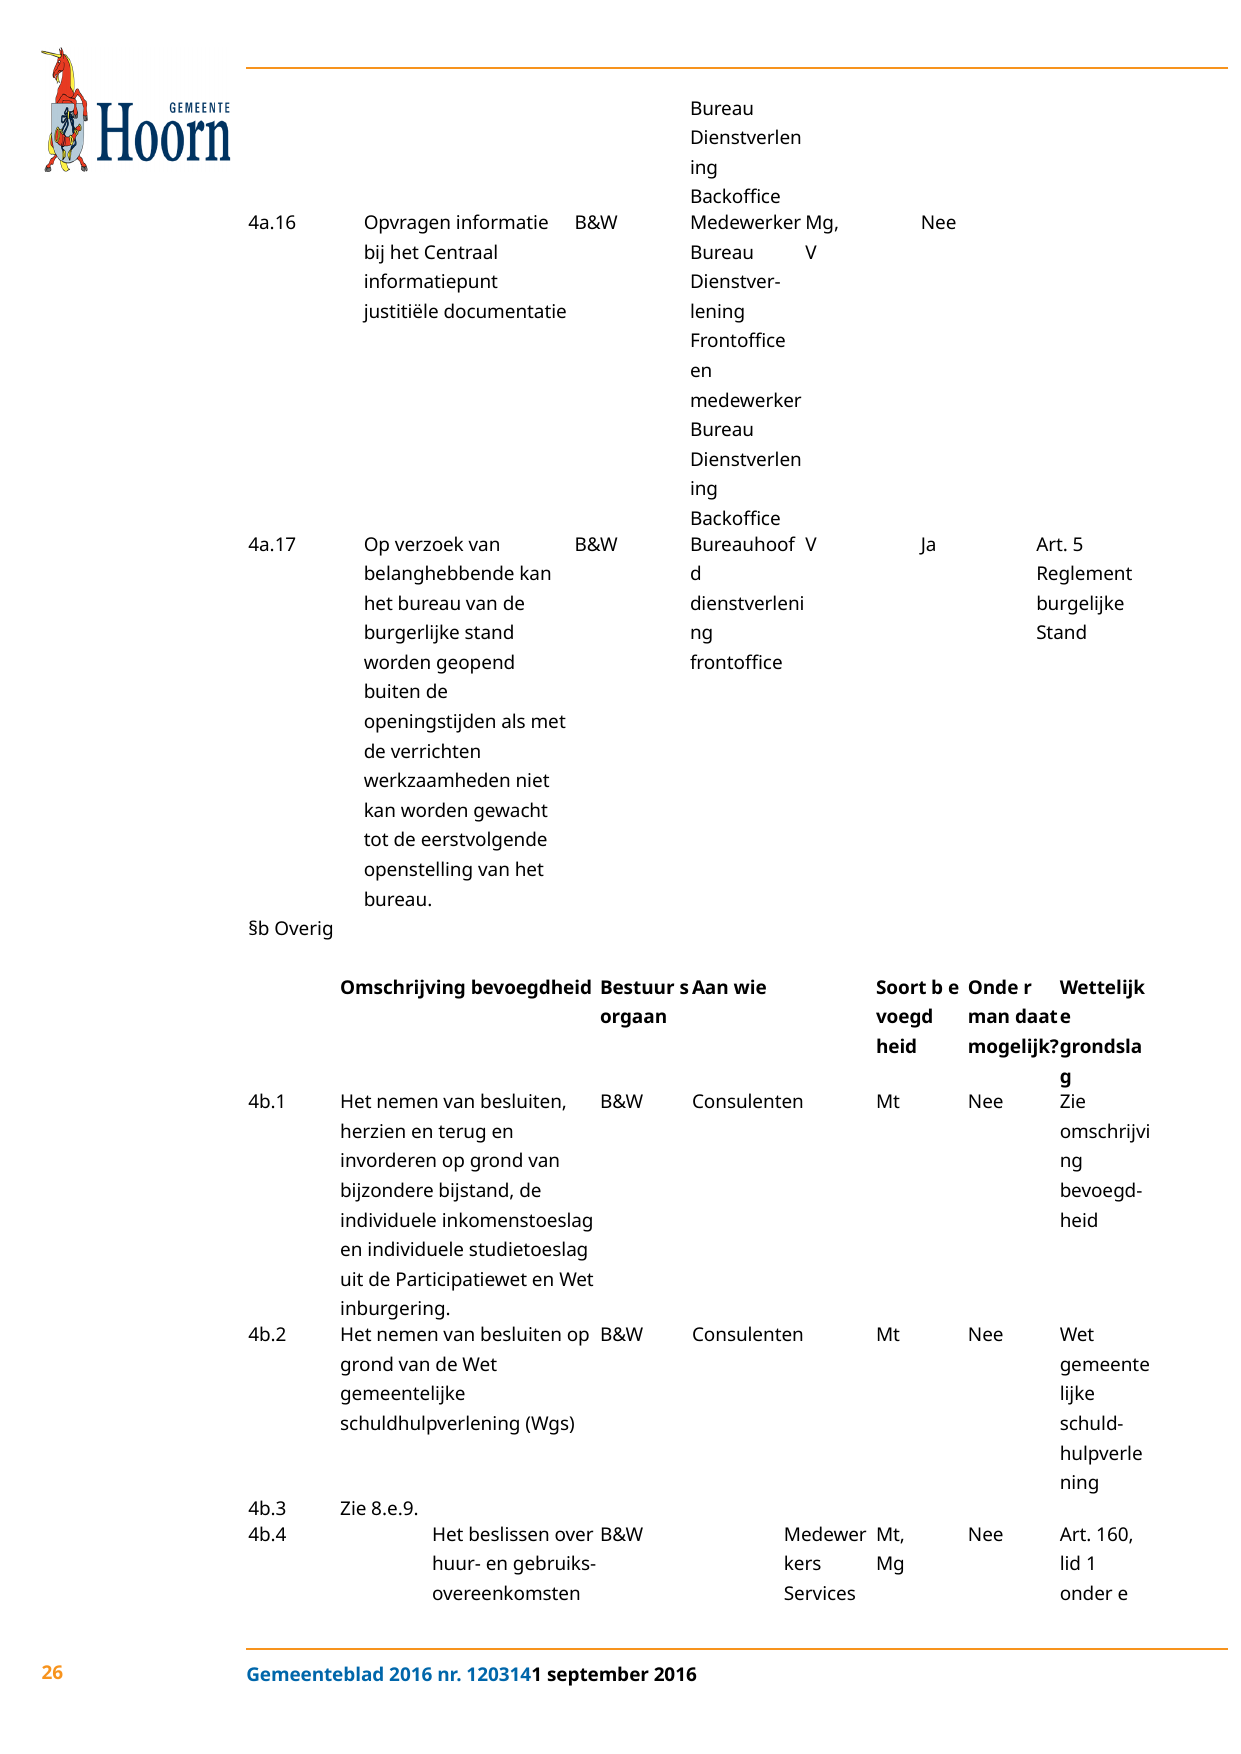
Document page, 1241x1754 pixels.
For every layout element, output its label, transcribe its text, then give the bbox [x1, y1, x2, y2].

table_cell Mg, V [805, 209, 921, 531]
table_cell 4b.4 [248, 1521, 432, 1606]
table_cell [600, 1495, 692, 1521]
table_cell Op verzoek van belanghebbende kan het bureau van de burgerlijke stand worden geopend buiten de openingstijden als met de verrichten werkzaamheden niet kan worden gewacht tot de eerstvolgende openstelling van het bureau. [364, 531, 574, 912]
table_cell [921, 95, 1036, 209]
table_cell Opvragen informatie bij het Centraal informatiepunt justitiële documentatie [364, 209, 574, 531]
table_cell Art. 160, lid 1 onder e [1060, 1521, 1152, 1606]
table_cell 4a.17 [248, 531, 363, 912]
table_cell 4b.1 [248, 1089, 340, 1321]
table_cell B&W [574, 531, 690, 912]
text §b Overig [248, 915, 1152, 941]
table_cell [574, 95, 690, 209]
table_cell Nee [921, 209, 1036, 531]
table_cell [876, 1495, 968, 1521]
table_cell Bureau Dienstverlening Backoffice [690, 95, 805, 209]
table_cell [248, 95, 363, 209]
table_header Omschrijving bevoegdheid [340, 974, 600, 1088]
table_cell 4a.16 [248, 209, 363, 531]
table_header Soort b e voegd heid [876, 974, 968, 1088]
table_cell Zie 8.e.9. [340, 1495, 600, 1521]
table_cell Het nemen van besluiten op grond van de Wet gemeentelijke schuldhulpverlening (Wgs) [340, 1321, 600, 1495]
table_header [248, 974, 340, 1088]
table_cell [1036, 209, 1152, 531]
table_cell [364, 95, 574, 209]
table_cell [1036, 95, 1152, 209]
table_cell Art. 5 Reglement burgelijke Stand [1036, 531, 1152, 912]
table_cell Consulenten [692, 1089, 876, 1321]
table_cell Zie omschrijving bevoegd-heid [1060, 1089, 1152, 1321]
table_cell B&W [600, 1089, 692, 1321]
table_cell Het beslissen over huur- en gebruiks-overeenkomsten [432, 1521, 600, 1606]
table_cell Ja [921, 531, 1036, 912]
table_cell B&W [600, 1521, 784, 1606]
table_cell Mt [876, 1321, 968, 1495]
table_cell Nee [968, 1089, 1059, 1321]
table_cell 4b.2 [248, 1321, 340, 1495]
table_cell Medewerkers Services [784, 1521, 876, 1606]
table_cell B&W [600, 1321, 692, 1495]
table_header Bestuur s orgaan [600, 974, 692, 1088]
table_header Aan wie [692, 974, 876, 1088]
table_cell [968, 1495, 1059, 1521]
table_cell V [805, 531, 921, 912]
table_cell [805, 95, 921, 209]
table_cell Consulenten [692, 1321, 876, 1495]
table_cell Medewerker Bureau Dienstver-lening Frontoffice en medewerker Bureau Dienstverlening Backoffice [690, 209, 805, 531]
table_cell B&W [574, 209, 690, 531]
table_header Onde r man daat mogelijk? [968, 974, 1059, 1088]
table_cell Wet gemeentelijke schuld-hulpverlening [1060, 1321, 1152, 1495]
table_cell Mt [876, 1089, 968, 1321]
table_header Wettelijke grondslag [1060, 974, 1152, 1088]
table_cell 4b.3 [248, 1495, 340, 1521]
table_cell Nee [968, 1521, 1059, 1606]
table_cell [692, 1495, 876, 1521]
picture [41, 47, 231, 172]
table_cell Mt, Mg [876, 1521, 968, 1606]
table_cell [1060, 1495, 1152, 1521]
table_cell Het nemen van besluiten, herzien en terug en invorderen op grond van bijzondere bijstand, de individuele inkomenstoeslag en individuele studietoeslag uit de Participatiewet en Wet inburgering. [340, 1089, 600, 1321]
table_cell Nee [968, 1321, 1059, 1495]
table_cell Bureauhoofd dienstverlening frontoffice [690, 531, 805, 912]
